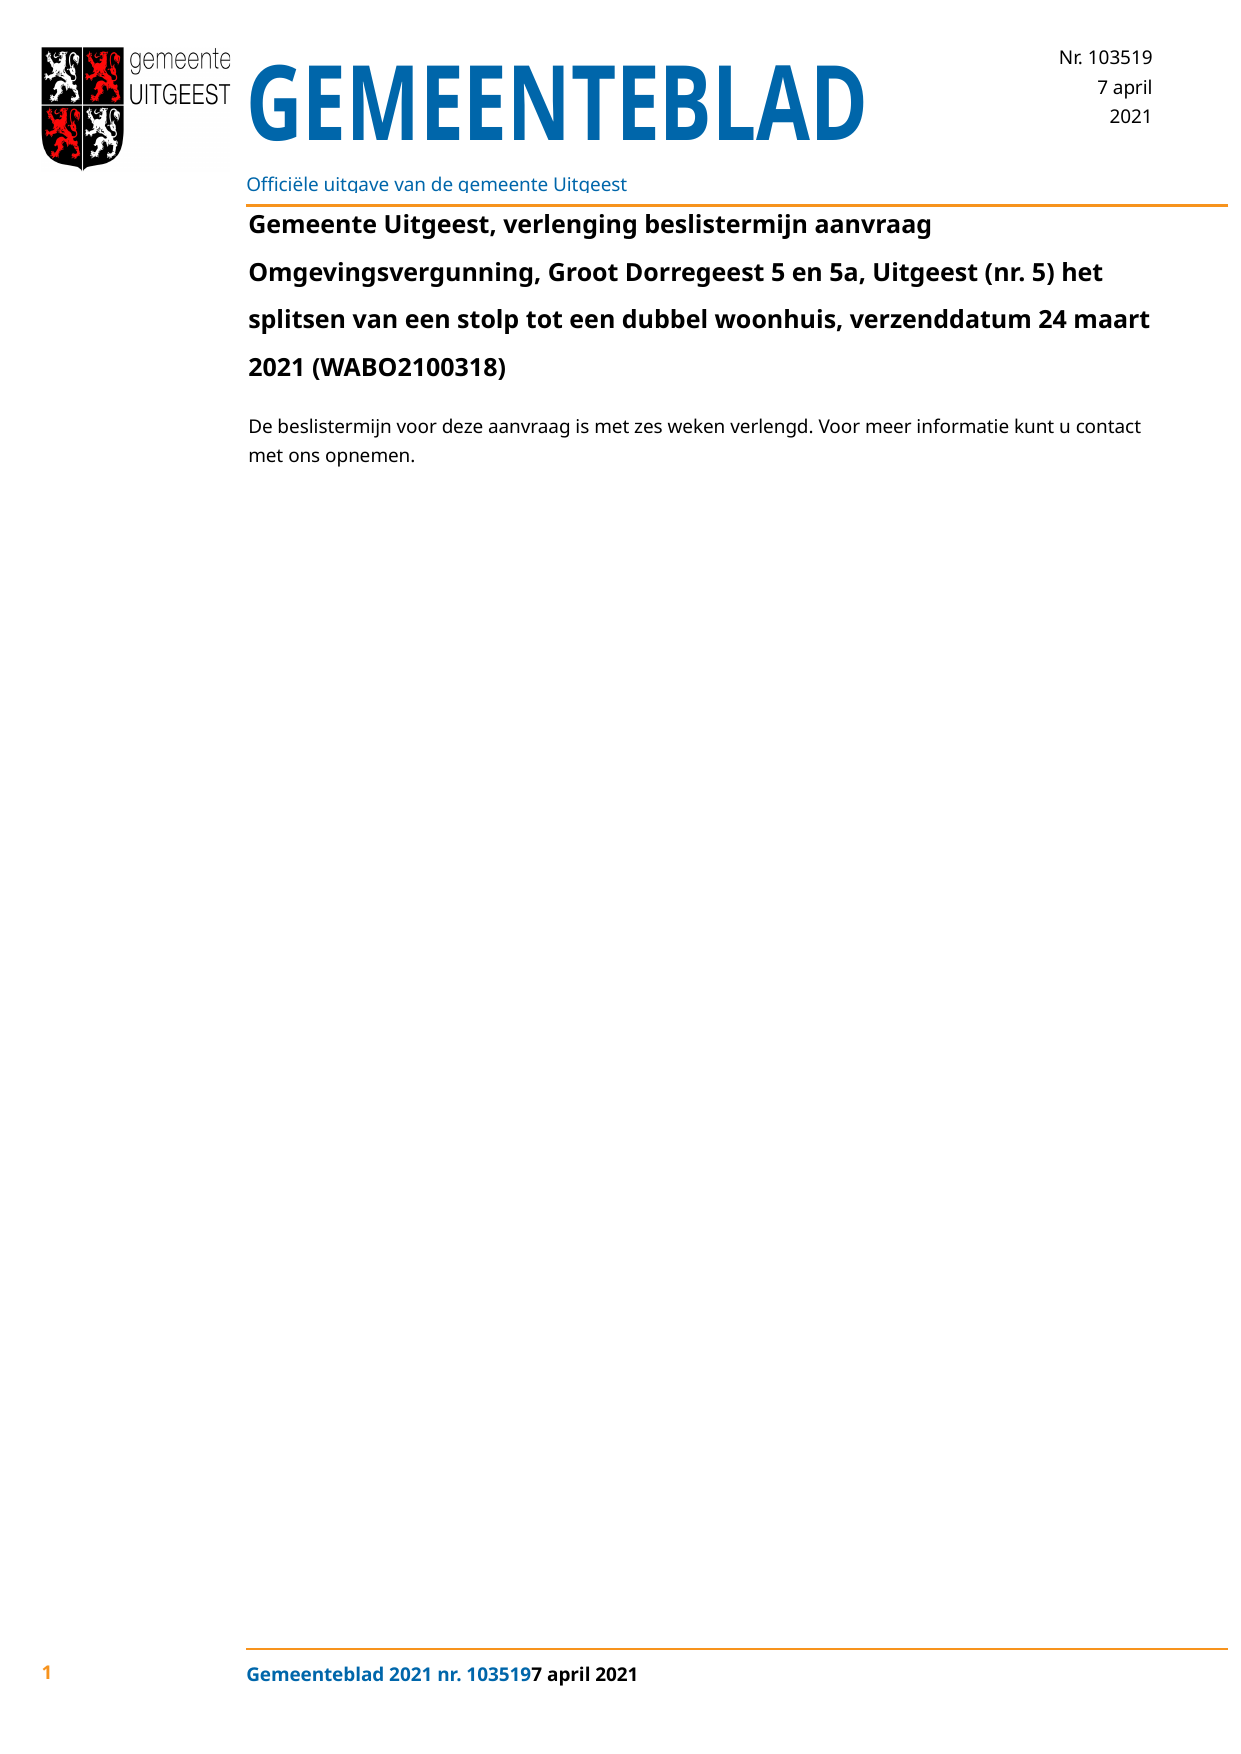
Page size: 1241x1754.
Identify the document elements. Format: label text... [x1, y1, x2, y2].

text De beslistermijn voor deze aanvraag is met zes weken verlengd. Voor meer informatie kunt u contact met ons opnemen. [248, 413, 1152, 468]
text Gemeente Uitgeest, verlenging beslistermijn aanvraag Omgevingsvergunning, Groot Dorregeest 5 en 5a, Uitgeest (nr. 5) het splitsen van een stolp tot een dubbel woonhuis, verzenddatum 24 maart 2021 (WABO2100318) [248, 207, 1152, 384]
picture [41, 47, 231, 172]
